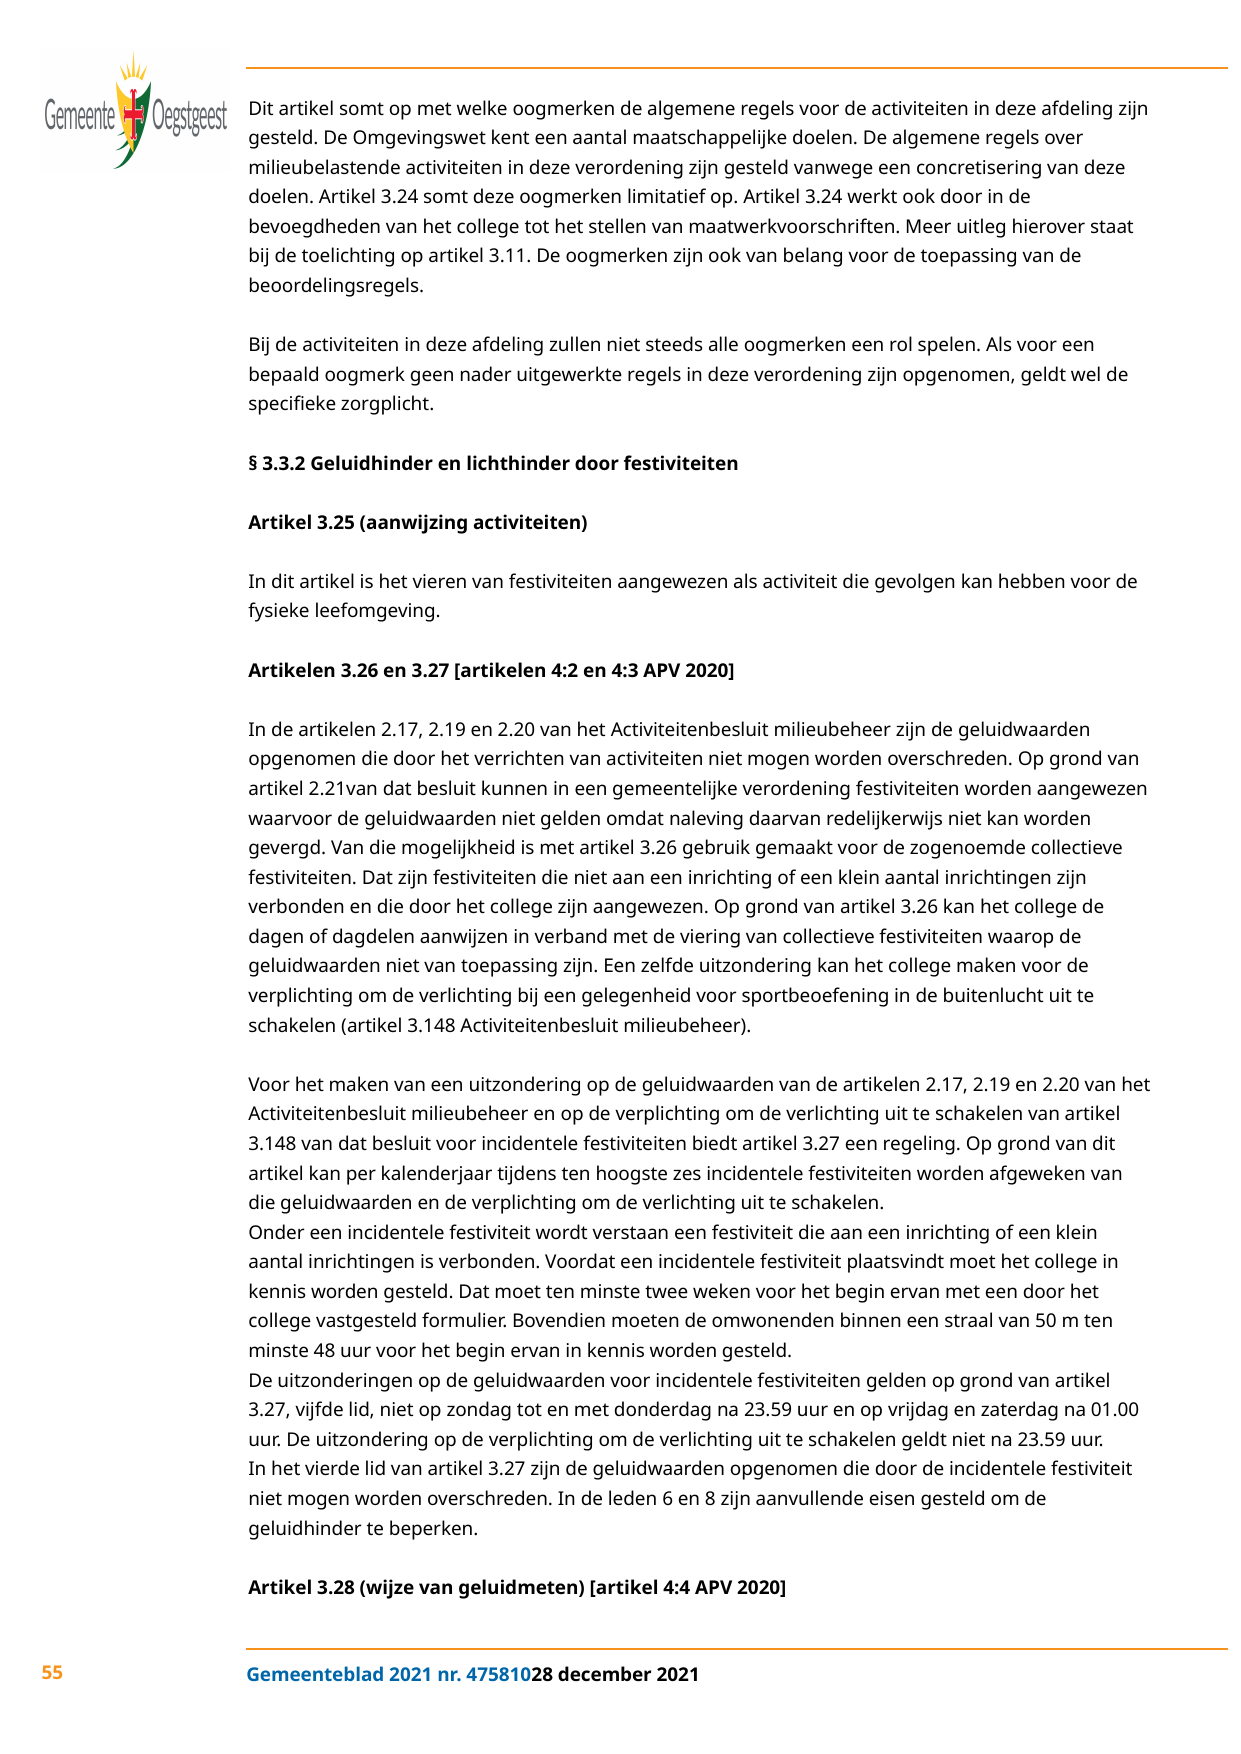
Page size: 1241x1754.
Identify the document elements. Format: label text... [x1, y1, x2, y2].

text Bij de activiteiten in deze afdeling zullen niet steeds alle oogmerken een rol spelen. Als voor een bepaald oogmerk geen nader uitgewerkte regels in deze verordening zijn opgenomen, geldt wel de specifieke zorgplicht. [248, 331, 1152, 416]
text Onder een incidentele festiviteit wordt verstaan een festiviteit die aan een inrichting of een klein aantal inrichtingen is verbonden. Voordat een incidentele festiviteit plaatsvindt moet het college in kennis worden gesteld. Dat moet ten minste twee weken voor het begin ervan met een door het college vastgesteld formulier. Bovendien moeten de omwonenden binnen een straal van 50 m ten minste 48 uur voor het begin ervan in kennis worden gesteld. [248, 1219, 1152, 1363]
text In de artikelen 2.17, 2.19 en 2.20 van het Activiteitenbesluit milieubeheer zijn de geluidwaarden opgenomen die door het verrichten van activiteiten niet mogen worden overschreden. Op grond van artikel 2.21van dat besluit kunnen in een gemeentelijke verordening festiviteiten worden aangewezen waarvoor de geluidwaarden niet gelden omdat naleving daarvan redelijkerwijs niet kan worden gevergd. Van die mogelijkheid is met artikel 3.26 gebruik gemaakt voor de zogenoemde collectieve festiviteiten. Dat zijn festiviteiten die niet aan een inrichting of een klein aantal inrichtingen zijn verbonden en die door het college zijn aangewezen. Op grond van artikel 3.26 kan het college de dagen of dagdelen aanwijzen in verband met de viering van collectieve festiviteiten waarop de geluidwaarden niet van toepassing zijn. Een zelfde uitzondering kan het college maken voor de verplichting om de verlichting bij een gelegenheid voor sportbeoefening in de buitenlucht uit te schakelen (artikel 3.148 Activiteitenbesluit milieubeheer). [248, 716, 1152, 1038]
text Artikel 3.28 (wijze van geluidmeten) [artikel 4:4 APV 2020] [248, 1574, 1152, 1600]
text De uitzonderingen op de geluidwaarden voor incidentele festiviteiten gelden op grond van artikel 3.27, vijfde lid, niet op zondag tot en met donderdag na 23.59 uur en op vrijdag en zaterdag na 01.00 uur. De uitzondering op de verplichting om de verlichting uit te schakelen geldt niet na 23.59 uur. [248, 1367, 1152, 1452]
picture [41, 47, 231, 172]
text In dit artikel is het vieren van festiviteiten aangewezen als activiteit die gevolgen kan hebben voor de fysieke leefomgeving. [248, 568, 1152, 623]
text Dit artikel somt op met welke oogmerken de algemene regels voor de activiteiten in deze afdeling zijn gesteld. De Omgevingswet kent een aantal maatschappelijke doelen. De algemene regels over milieubelastende activiteiten in deze verordening zijn gesteld vanwege een concretisering van deze doelen. Artikel 3.24 somt deze oogmerken limitatief op. Artikel 3.24 werkt ook door in de bevoegdheden van het college tot het stellen van maatwerkvoorschriften. Meer uitleg hierover staat bij de toelichting op artikel 3.11. De oogmerken zijn ook van belang voor de toepassing van de beoordelingsregels. [248, 95, 1152, 298]
text § 3.3.2 Geluidhinder en lichthinder door festiviteiten [248, 450, 1152, 476]
text Voor het maken van een uitzondering op de geluidwaarden van de artikelen 2.17, 2.19 en 2.20 van het Activiteitenbesluit milieubeheer en op de verplichting om de verlichting uit te schakelen van artikel 3.148 van dat besluit voor incidentele festiviteiten biedt artikel 3.27 een regeling. Op grond van dit artikel kan per kalenderjaar tijdens ten hoogste zes incidentele festiviteiten worden afgeweken van die geluidwaarden en de verplichting om de verlichting uit te schakelen. [248, 1071, 1152, 1215]
text Artikel 3.25 (aanwijzing activiteiten) [248, 509, 1152, 535]
text Artikelen 3.26 en 3.27 [artikelen 4:2 en 4:3 APV 2020] [248, 657, 1152, 683]
text In het vierde lid van artikel 3.27 zijn de geluidwaarden opgenomen die door de incidentele festiviteit niet mogen worden overschreden. In de leden 6 en 8 zijn aanvullende eisen gesteld om de geluidhinder te beperken. [248, 1456, 1152, 1541]
